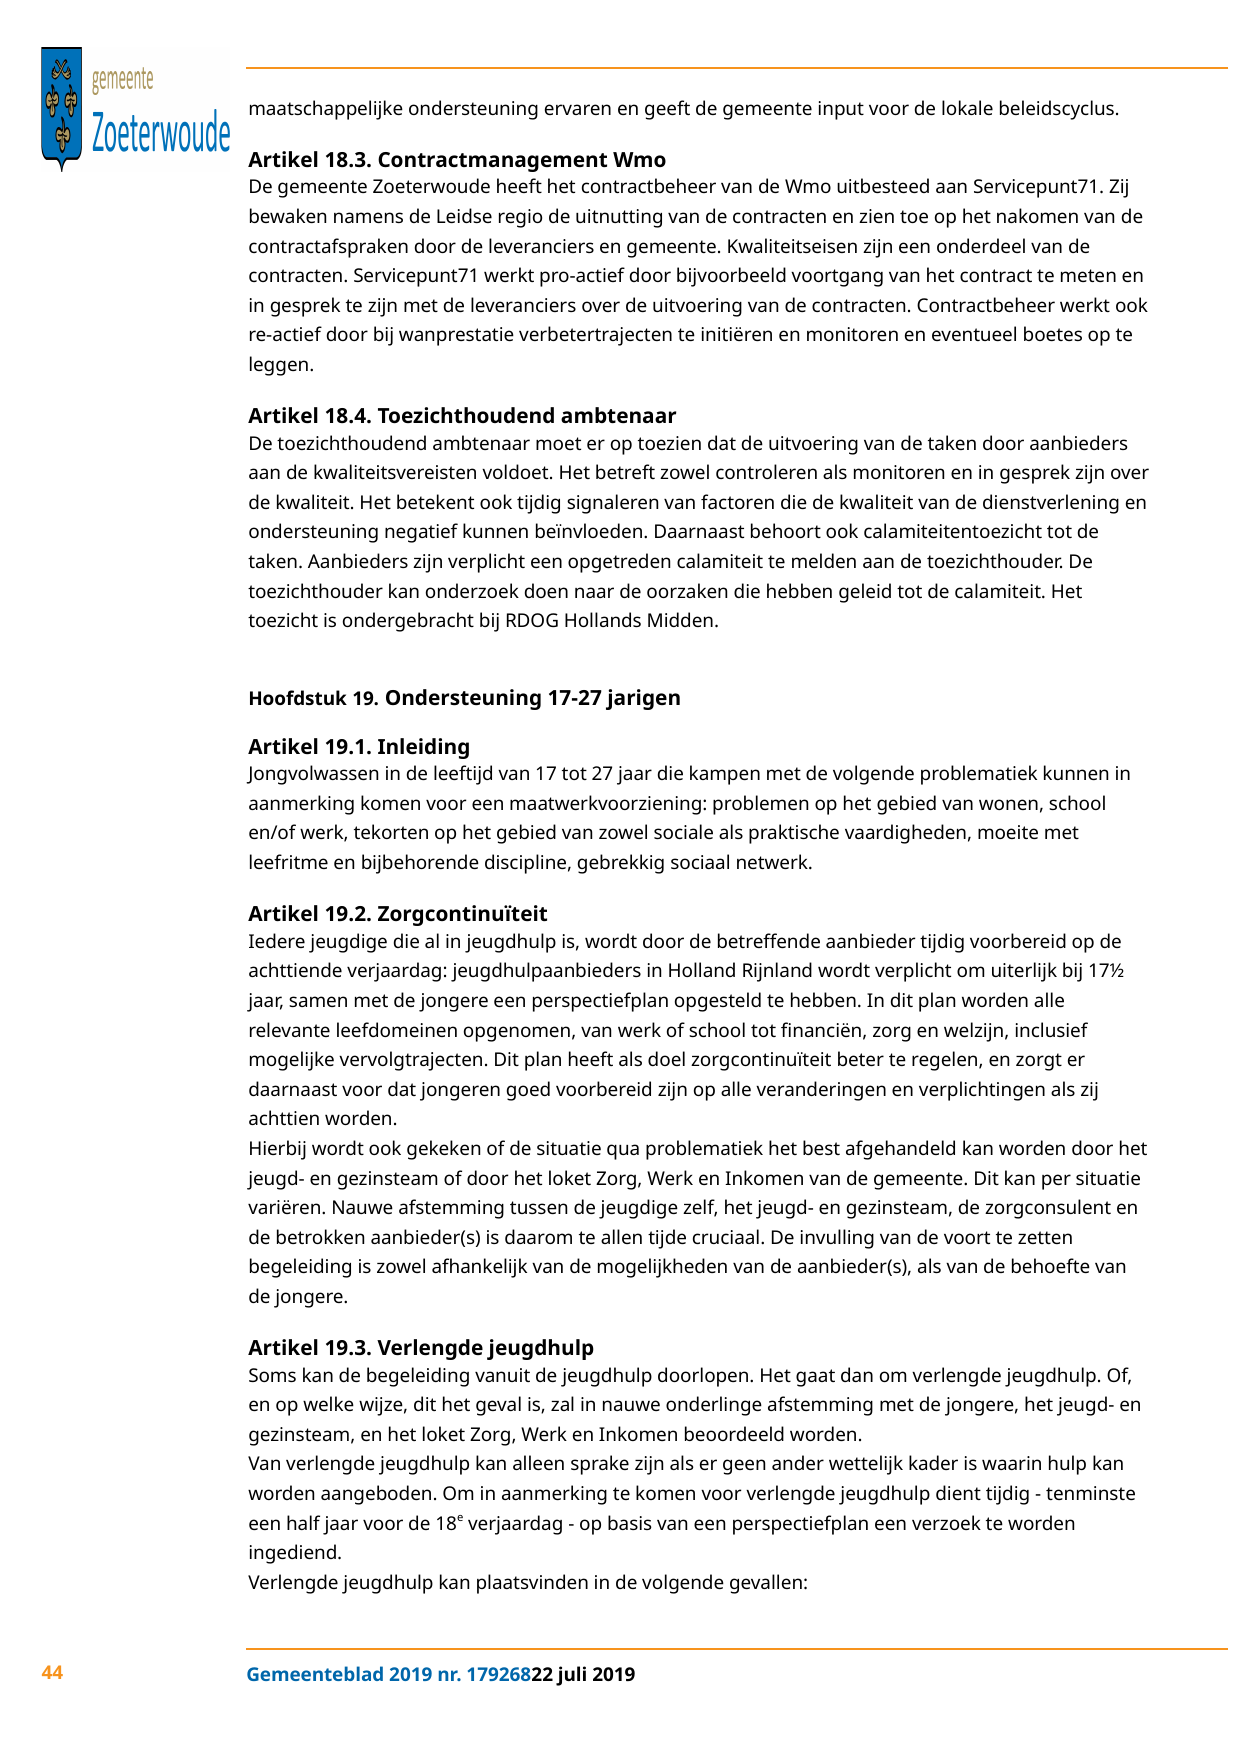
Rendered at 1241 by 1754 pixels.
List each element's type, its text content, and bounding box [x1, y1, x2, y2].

text Jongvolwassen in de leeftijd van 17 tot 27 jaar die kampen met de volgende problematiek kunnen in aanmerking komen voor een maatwerkvoorziening: problemen op het gebied van wonen, school en/of werk, tekorten op het gebied van zowel sociale als praktische vaardigheden, moeite met leefritme en bijbehorende discipline, gebrekkig sociaal netwerk. [248, 760, 1152, 875]
text maatschappelijke ondersteuning ervaren en geeft de gemeente input voor de lokale beleidscyclus. [248, 95, 1152, 121]
text Hierbij wordt ook gekeken of de situatie qua problematiek het best afgehandeld kan worden door het jeugd- en gezinsteam of door het loket Zorg, Werk en Inkomen van de gemeente. Dit kan per situatie variëren. Nauwe afstemming tussen de jeugdige zelf, het jeugd- en gezinsteam, de zorgconsulent en de betrokken aanbieder(s) is daarom te allen tijde cruciaal. De invulling van de voort te zetten begeleiding is zowel afhankelijk van de mogelijkheden van de aanbieder(s), als van de behoefte van de jongere. [248, 1135, 1152, 1309]
text Artikel 19.1. Inleiding [248, 732, 1152, 760]
text Soms kan de begeleiding vanuit de jeugdhulp doorlopen. Het gaat dan om verlengde jeugdhulp. Of, en op welke wijze, dit het geval is, zal in nauwe onderlinge afstemming met de jongere, het jeugd- en gezinsteam, en het loket Zorg, Werk en Inkomen beoordeeld worden. [248, 1362, 1152, 1447]
text Artikel 18.4. Toezichthoudend ambtenaar [248, 402, 1152, 430]
picture [41, 47, 231, 172]
text Artikel 19.3. Verlengde jeugdhulp [248, 1333, 1152, 1362]
text Artikel 19.2. Zorgcontinuïteit [248, 899, 1152, 928]
text Van verlengde jeugdhulp kan alleen sprake zijn als er geen ander wettelijk kader is waarin hulp kan worden aangeboden. Om in aanmerking te komen voor verlengde jeugdhulp dient tijdig - tenminste een half jaar voor de 18e verjaardag - op basis van een perspectiefplan een verzoek te worden ingediend. [248, 1451, 1152, 1565]
text De gemeente Zoeterwoude heeft het contractbeheer van de Wmo uitbesteed aan Servicepunt71. Zij bewaken namens de Leidse regio de uitnutting van de contracten en zien toe op het nakomen van de contractafspraken door de leveranciers en gemeente. Kwaliteitseisen zijn een onderdeel van de contracten. Servicepunt71 werkt pro-actief door bijvoorbeeld voortgang van het contract te meten en in gesprek te zijn met de leveranciers over de uitvoering van de contracten. Contractbeheer werkt ook re-actief door bij wanprestatie verbetertrajecten te initiëren en monitoren en eventueel boetes op te leggen. [248, 174, 1152, 377]
text Artikel 18.3. Contractmanagement Wmo [248, 145, 1152, 174]
text Verlengde jeugdhulp kan plaatsvinden in de volgende gevallen: [248, 1569, 1152, 1595]
text De toezichthoudend ambtenaar moet er op toezien dat de uitvoering van de taken door aanbieders aan de kwaliteitsvereisten voldoet. Het betreft zowel controleren als monitoren en in gesprek zijn over de kwaliteit. Het betekent ook tijdig signaleren van factoren die de kwaliteit van de dienstverlening en ondersteuning negatief kunnen beïnvloeden. Daarnaast behoort ook calamiteitentoezicht tot de taken. Aanbieders zijn verplicht een opgetreden calamiteit te melden aan de toezichthouder. De toezichthouder kan onderzoek doen naar de oorzaken die hebben geleid tot de calamiteit. Het toezicht is ondergebracht bij RDOG Hollands Midden. [248, 430, 1152, 633]
text Iedere jeugdige die al in jeugdhulp is, wordt door de betreffende aanbieder tijdig voorbereid op de achttiende verjaardag: jeugdhulpaanbieders in Holland Rijnland wordt verplicht om uiterlijk bij 17½ jaar, samen met de jongere een perspectiefplan opgesteld te hebben. In dit plan worden alle relevante leefdomeinen opgenomen, van werk of school tot financiën, zorg en welzijn, inclusief mogelijke vervolgtrajecten. Dit plan heeft als doel zorgcontinuïteit beter te regelen, en zorgt er daarnaast voor dat jongeren goed voorbereid zijn op alle veranderingen en verplichtingen als zij achttien worden. [248, 928, 1152, 1131]
text Hoofdstuk 19. Ondersteuning 17-27 jarigen [248, 683, 1152, 711]
